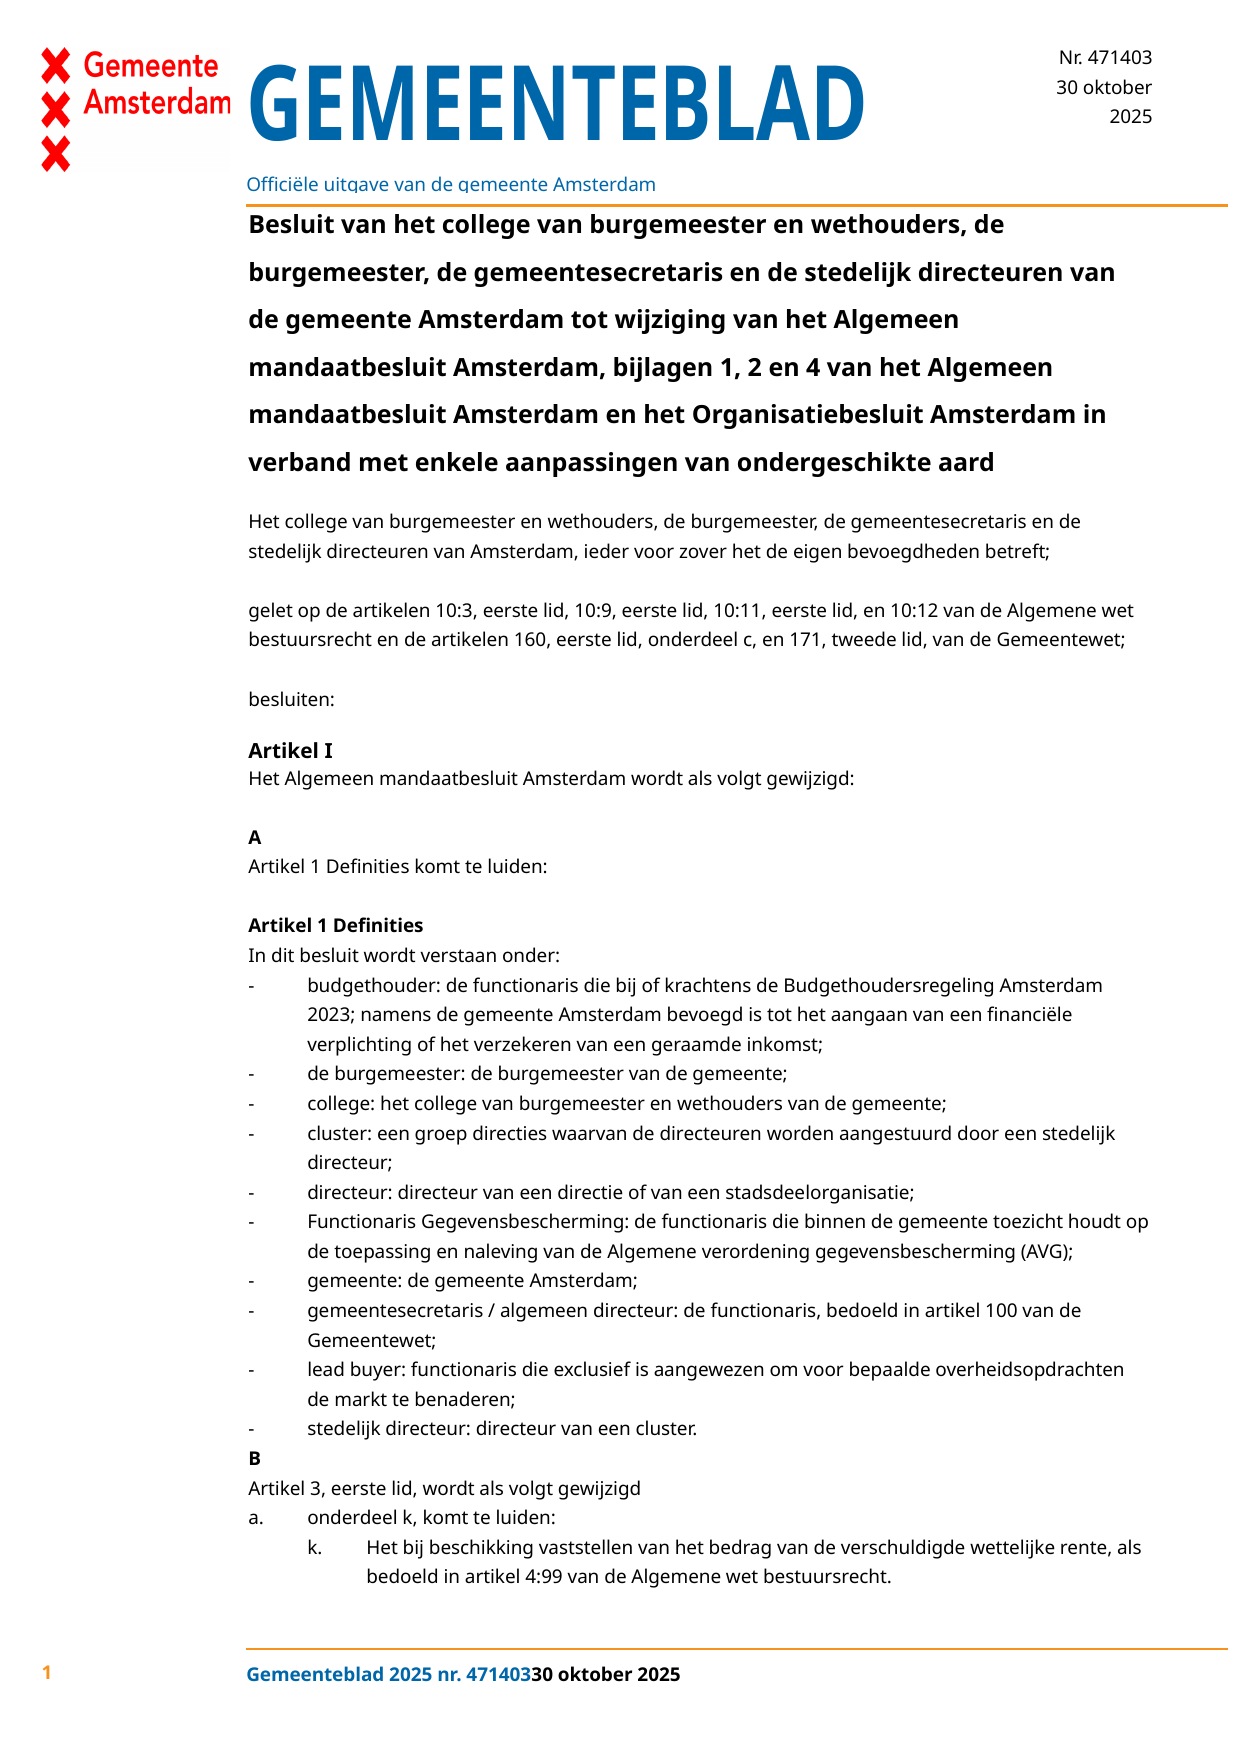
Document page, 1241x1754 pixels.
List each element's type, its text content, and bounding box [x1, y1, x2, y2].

list college: het college van burgemeester en wethouders van de gemeente; [248, 1090, 1152, 1116]
text Artikel 1 Definities [248, 913, 1152, 938]
list cluster: een groep directies waarvan de directeuren worden aangestuurd door een stedelijk directeur; [248, 1120, 1152, 1175]
text Besluit van het college van burgemeester en wethouders, de burgemeester, de gemeentesecretaris en de stedelijk directeuren van de gemeente Amsterdam tot wijziging van het Algemeen mandaatbesluit Amsterdam, bijlagen 1, 2 en 4 van het Algemeen mandaatbesluit Amsterdam en het Organisatiebesluit Amsterdam in verband met enkele aanpassingen van ondergeschikte aard [248, 207, 1152, 479]
text gelet op de artikelen 10:3, eerste lid, 10:9, eerste lid, 10:11, eerste lid, en 10:12 van de Algemene wet bestuursrecht en de artikelen 160, eerste lid, onderdeel c, en 171, tweede lid, van de Gemeentewet; [248, 597, 1152, 652]
list onderdeel k, komt te luiden: [248, 1504, 1152, 1530]
picture [41, 47, 231, 172]
text Het college van burgemeester en wethouders, de burgemeester, de gemeentesecretaris en de stedelijk directeuren van Amsterdam, ieder voor zover het de eigen bevoegdheden betreft; [248, 508, 1152, 564]
text Het Algemeen mandaatbesluit Amsterdam wordt als volgt gewijzigd: [248, 765, 1152, 790]
list budgethouder: de functionaris die bij of krachtens de Budgethoudersregeling Amsterdam 2023; namens de gemeente Amsterdam bevoegd is tot het aangaan van een financiële verplichting of het verzekeren van een geraamde inkomst; [248, 972, 1152, 1057]
list gemeentesecretaris / algemeen directeur: de functionaris, bedoeld in artikel 100 van de Gemeentewet; [248, 1297, 1152, 1352]
list lead buyer: functionaris die exclusief is aangewezen om voor bepaalde overheidsopdrachten de markt te benaderen; [248, 1356, 1152, 1412]
text Artikel 3, eerste lid, wordt als volgt gewijzigd [248, 1475, 1152, 1500]
text B [248, 1445, 1152, 1471]
text besluiten: [248, 686, 1152, 712]
list stedelijk directeur: directeur van een cluster. [248, 1416, 1152, 1441]
text In dit besluit wordt verstaan onder: [248, 942, 1152, 968]
list de burgemeester: de burgemeester van de gemeente; [248, 1061, 1152, 1086]
list Het bij beschikking vaststellen van het bedrag van de verschuldigde wettelijke rente, als bedoeld in artikel 4:99 van de Algemene wet bestuursrecht. [307, 1534, 1152, 1589]
list directeur: directeur van een directie of van een stadsdeelorganisatie; [248, 1179, 1152, 1204]
text Artikel 1 Definities komt te luiden: [248, 853, 1152, 879]
list Functionaris Gegevensbescherming: de functionaris die binnen de gemeente toezicht houdt op de toepassing en naleving van de Algemene verordening gegevensbescherming (AVG); [248, 1208, 1152, 1264]
list gemeente: de gemeente Amsterdam; [248, 1268, 1152, 1293]
text A [248, 824, 1152, 849]
text Artikel I [248, 736, 1152, 765]
